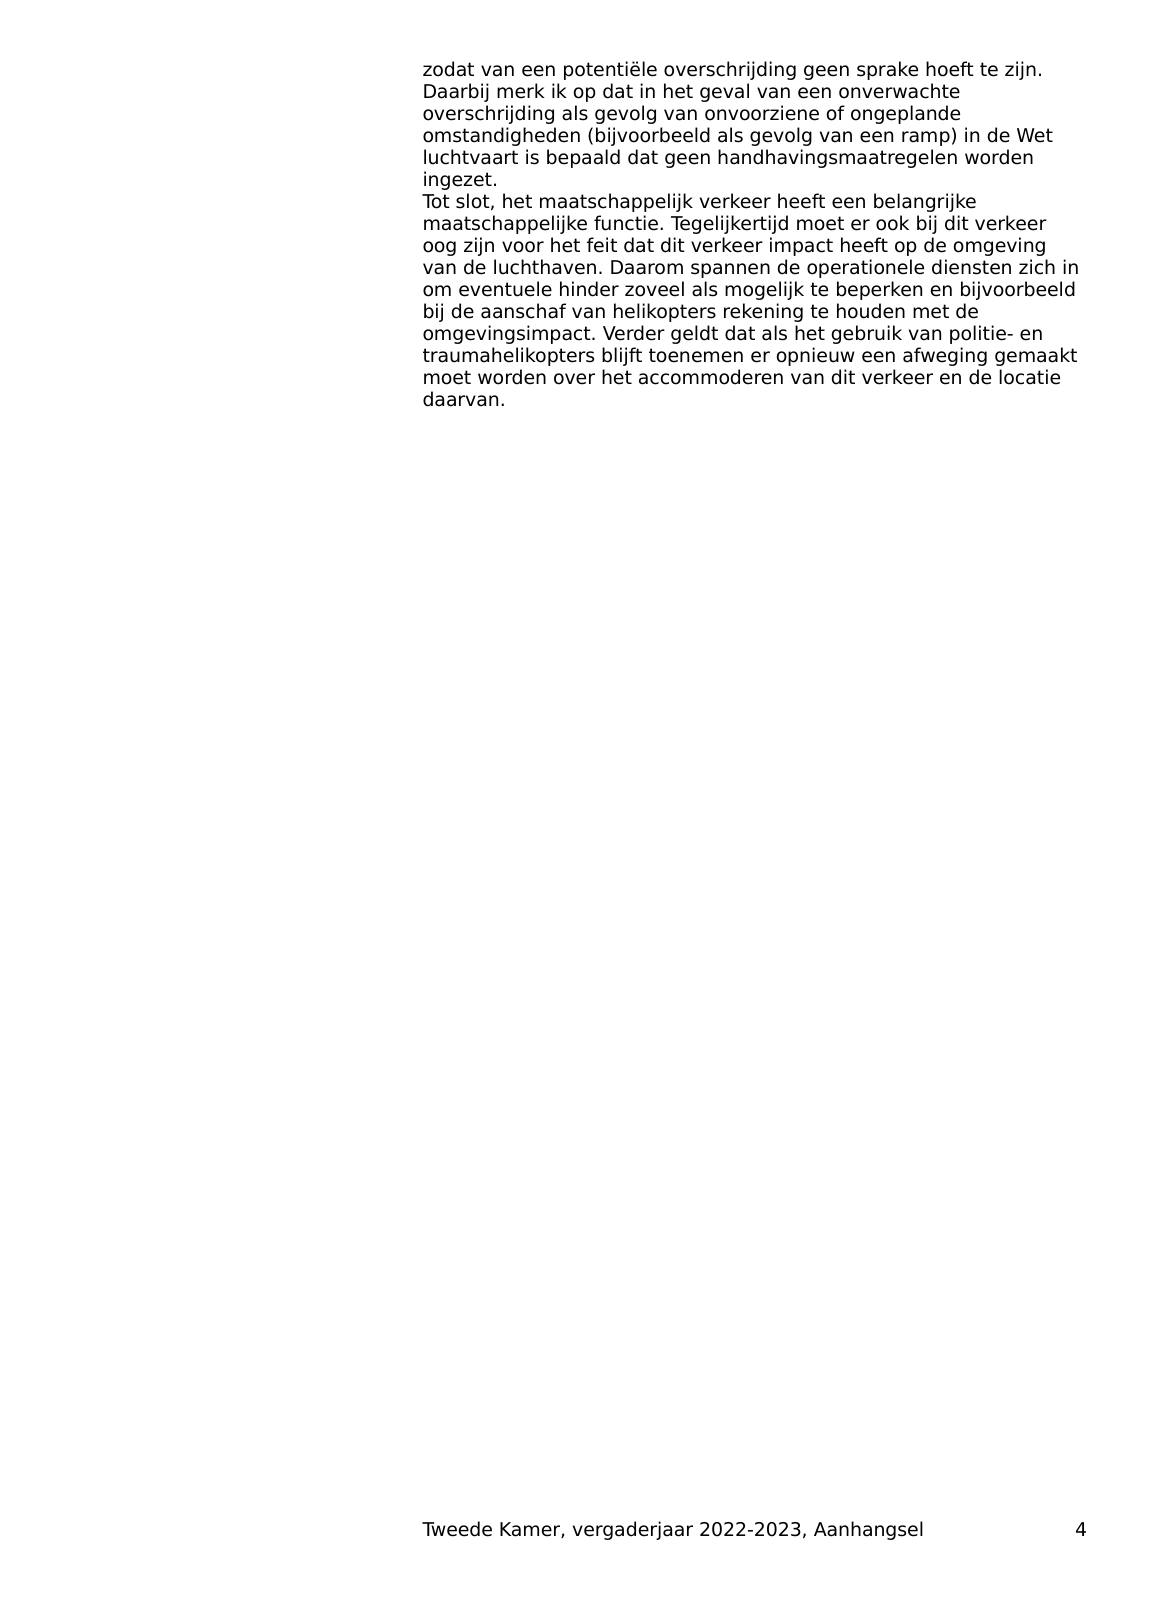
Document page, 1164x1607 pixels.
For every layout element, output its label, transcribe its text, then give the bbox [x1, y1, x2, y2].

text zodat van een potentiële overschrijding geen sprake hoeft te zijn. Daarbij merk ik op dat in het geval van een onverwachte overschrijding als gevolg van onvoorziene of ongeplande omstandigheden (bijvoorbeeld als gevolg van een ramp) in de Wet luchtvaart is bepaald dat geen handhavingsmaatregelen worden ingezet. [422, 59, 1087, 191]
text Tot slot, het maatschappelijk verkeer heeft een belangrijke maatschappelijke functie. Tegelijkertijd moet er ook bij dit verkeer oog zijn voor het feit dat dit verkeer impact heeft op de omgeving van de luchthaven. Daarom spannen de operationele diensten zich in om eventuele hinder zoveel als mogelijk te beperken en bijvoorbeeld bij de aanschaf van helikopters rekening te houden met de omgevingsimpact. Verder geldt dat als het gebruik van politie- en traumahelikopters blijft toenemen er opnieuw een afweging gemaakt moet worden over het accommoderen van dit verkeer en de locatie daarvan. [422, 191, 1087, 411]
